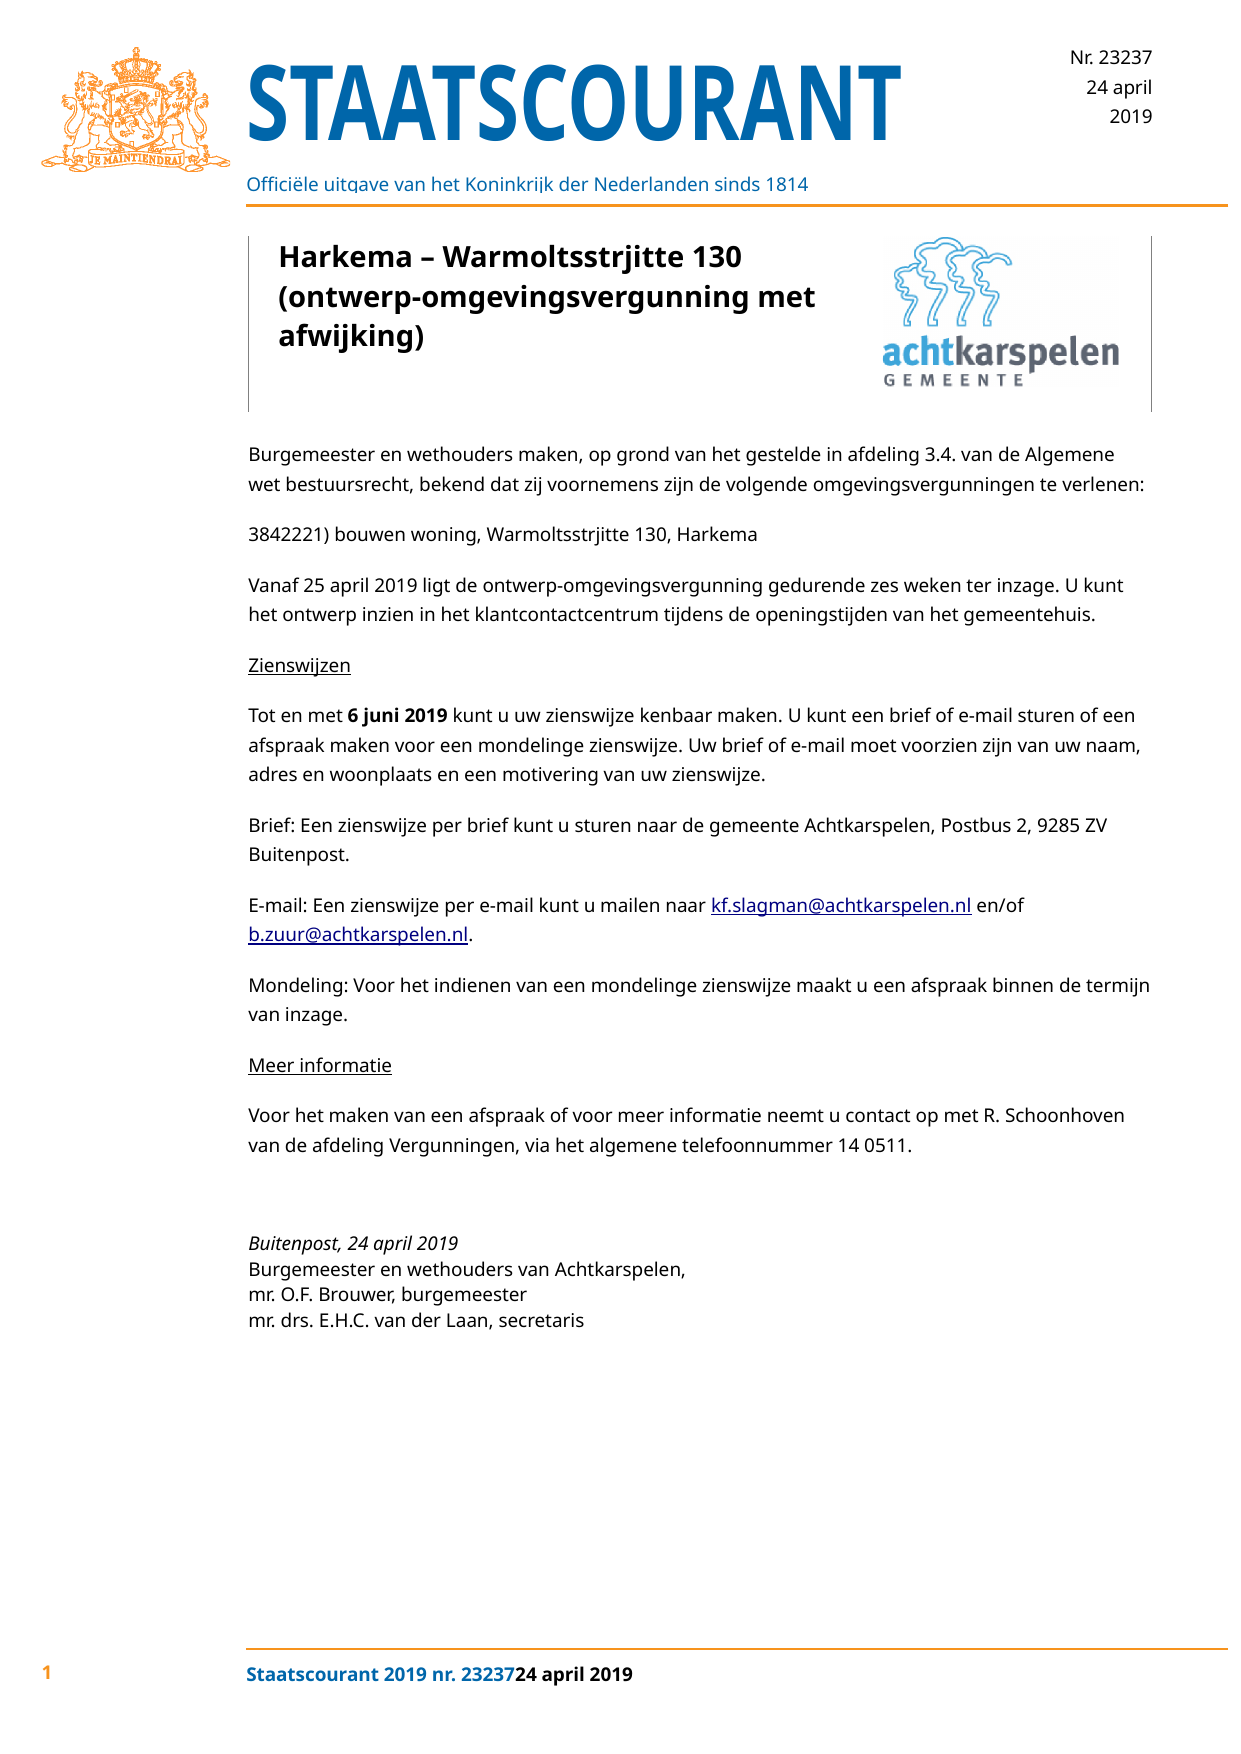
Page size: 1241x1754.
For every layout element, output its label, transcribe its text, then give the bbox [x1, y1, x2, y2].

text Brief: Een zienswijze per brief kunt u sturen naar de gemeente Achtkarspelen, Postbus 2, 9285 ZV Buitenpost. [248, 812, 1152, 867]
text mr. O.F. Brouwer, burgemeester [248, 1282, 1152, 1307]
text Burgemeester en wethouders van Achtkarspelen, [248, 1256, 1152, 1282]
text Burgemeester en wethouders maken, op grond van het gestelde in afdeling 3.4. van de Algemene wet bestuursrecht, bekend dat zij voornemens zijn de volgende omgevingsvergunningen te verlenen: [248, 441, 1152, 497]
table_header [850, 236, 1151, 412]
text Zienswijzen [248, 652, 1152, 678]
text 3842221) bouwen woning, Warmoltsstrjitte 130, Harkema [248, 521, 1152, 547]
table_header Harkema – Warmoltsstrjitte 130 (ontwerp-omgevingsvergunning met afwijking) [249, 236, 850, 412]
text E-mail: Een zienswijze per e-mail kunt u mailen naar kf.slagman@achtkarspelen.nl en/of b.zuur@achtkarspelen.nl. [248, 892, 1152, 947]
text Meer informatie [248, 1052, 1152, 1078]
picture [882, 236, 1119, 387]
picture [41, 47, 231, 172]
text Mondeling: Voor het indienen van een mondelinge zienswijze maakt u een afspraak binnen de termijn van inzage. [248, 972, 1152, 1027]
text mr. drs. E.H.C. van der Laan, secretaris [248, 1307, 1152, 1333]
text Vanaf 25 april 2019 ligt de ontwerp-omgevingsvergunning gedurende zes weken ter inzage. U kunt het ontwerp inzien in het klantcontactcentrum tijdens de openingstijden van het gemeentehuis. [248, 572, 1152, 627]
text Buitenpost, 24 april 2019 [248, 1230, 1152, 1256]
text Voor het maken van een afspraak of voor meer informatie neemt u contact op met R. Schoonhoven van de afdeling Vergunningen, via het algemene telefoonnummer 14 0511. [248, 1102, 1152, 1158]
text Tot en met 6 juni 2019 kunt u uw ziens­wijze kenbaar maken. U kunt een brief of e-mail sturen of een afspraak maken voor een mondelinge zienswijze. Uw brief of e-mail moet voorzien zijn van uw naam, adres en woonplaats en een motivering van uw zienswijze. [248, 702, 1152, 787]
